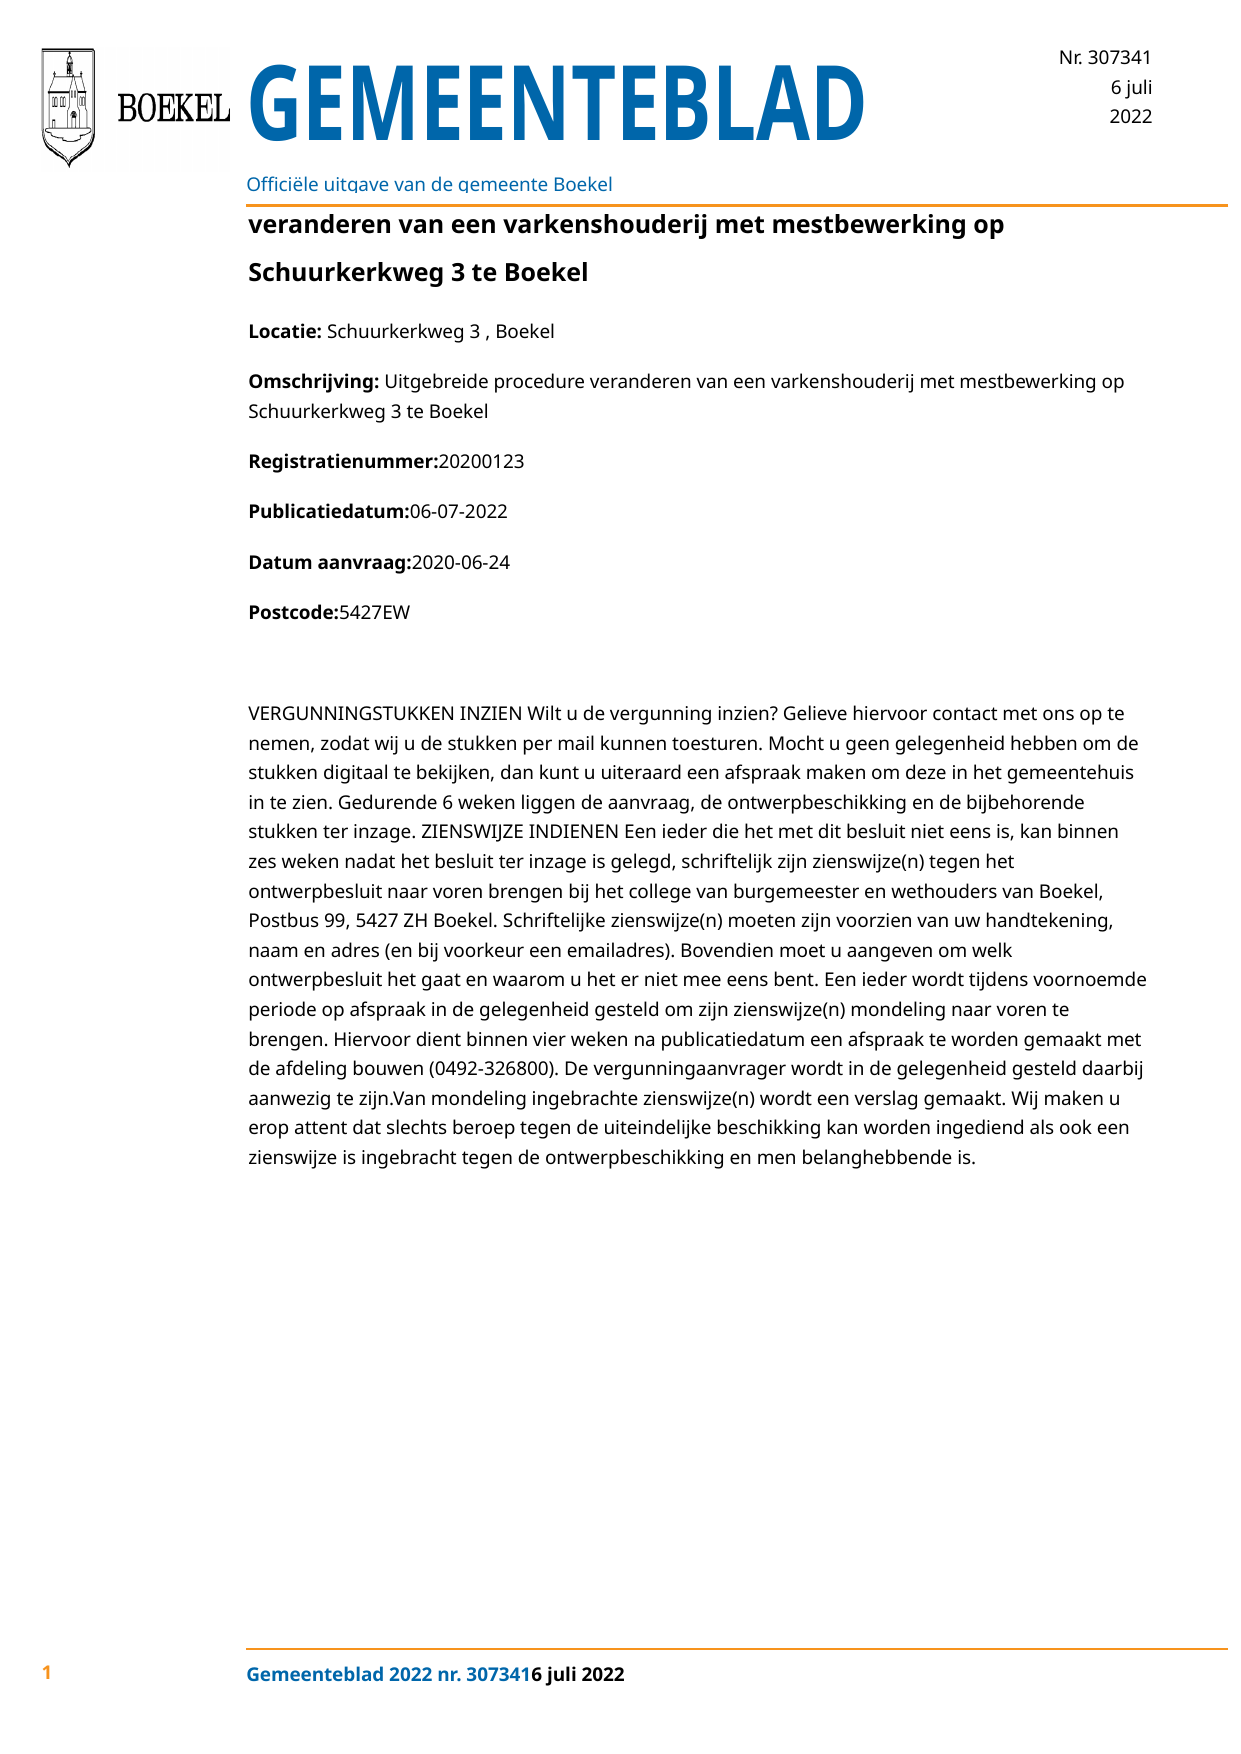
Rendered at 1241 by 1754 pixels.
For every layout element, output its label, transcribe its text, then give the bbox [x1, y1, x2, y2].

text VERGUNNINGSTUKKEN INZIEN Wilt u de vergunning inzien? Gelieve hiervoor contact met ons op te nemen, zodat wij u de stukken per mail kunnen toesturen. Mocht u geen gelegenheid hebben om de stukken digitaal te bekijken, dan kunt u uiteraard een afspraak maken om deze in het gemeentehuis in te zien. Gedurende 6 weken liggen de aanvraag, de ontwerpbeschikking en de bijbehorende stukken ter inzage. ZIENSWIJZE INDIENEN Een ieder die het met dit besluit niet eens is, kan binnen zes weken nadat het besluit ter inzage is gelegd, schriftelijk zijn zienswijze(n) tegen het ontwerpbesluit naar voren brengen bij het college van burgemeester en wethouders van Boekel, Postbus 99, 5427 ZH Boekel. Schriftelijke zienswijze(n) moeten zijn voorzien van uw handtekening, naam en adres (en bij voorkeur een emailadres). Bovendien moet u aangeven om welk ontwerpbesluit het gaat en waarom u het er niet mee eens bent. Een ieder wordt tijdens voornoemde periode op afspraak in de gelegenheid gesteld om zijn zienswijze(n) mondeling naar voren te brengen. Hiervoor dient binnen vier weken na publicatiedatum een afspraak te worden gemaakt met de afdeling bouwen (0492-326800). De vergunningaanvrager wordt in de gelegenheid gesteld daarbij aanwezig te zijn.Van mondeling ingebrachte zienswijze(n) wordt een verslag gemaakt. Wij maken u erop attent dat slechts beroep tegen de uiteindelijke beschikking kan worden ingediend als ook een zienswijze is ingebracht tegen de ontwerpbeschikking en men belanghebbende is. [248, 700, 1152, 1170]
text veranderen van een varkenshouderij met mestbewerking op Schuurkerkweg 3 te Boekel [248, 207, 1152, 288]
text Locatie: Schuurkerkweg 3 , Boekel [248, 318, 1152, 344]
text Omschrijving: Uitgebreide procedure veranderen van een varkenshouderij met mestbewerking op Schuurkerkweg 3 te Boekel [248, 368, 1152, 424]
text Datum aanvraag:2020-06-24 [248, 549, 1152, 575]
text Registratienummer:20200123 [248, 448, 1152, 474]
text Postcode:5427EW [248, 599, 1152, 625]
text Publicatiedatum:06-07-2022 [248, 499, 1152, 524]
picture [41, 47, 231, 172]
